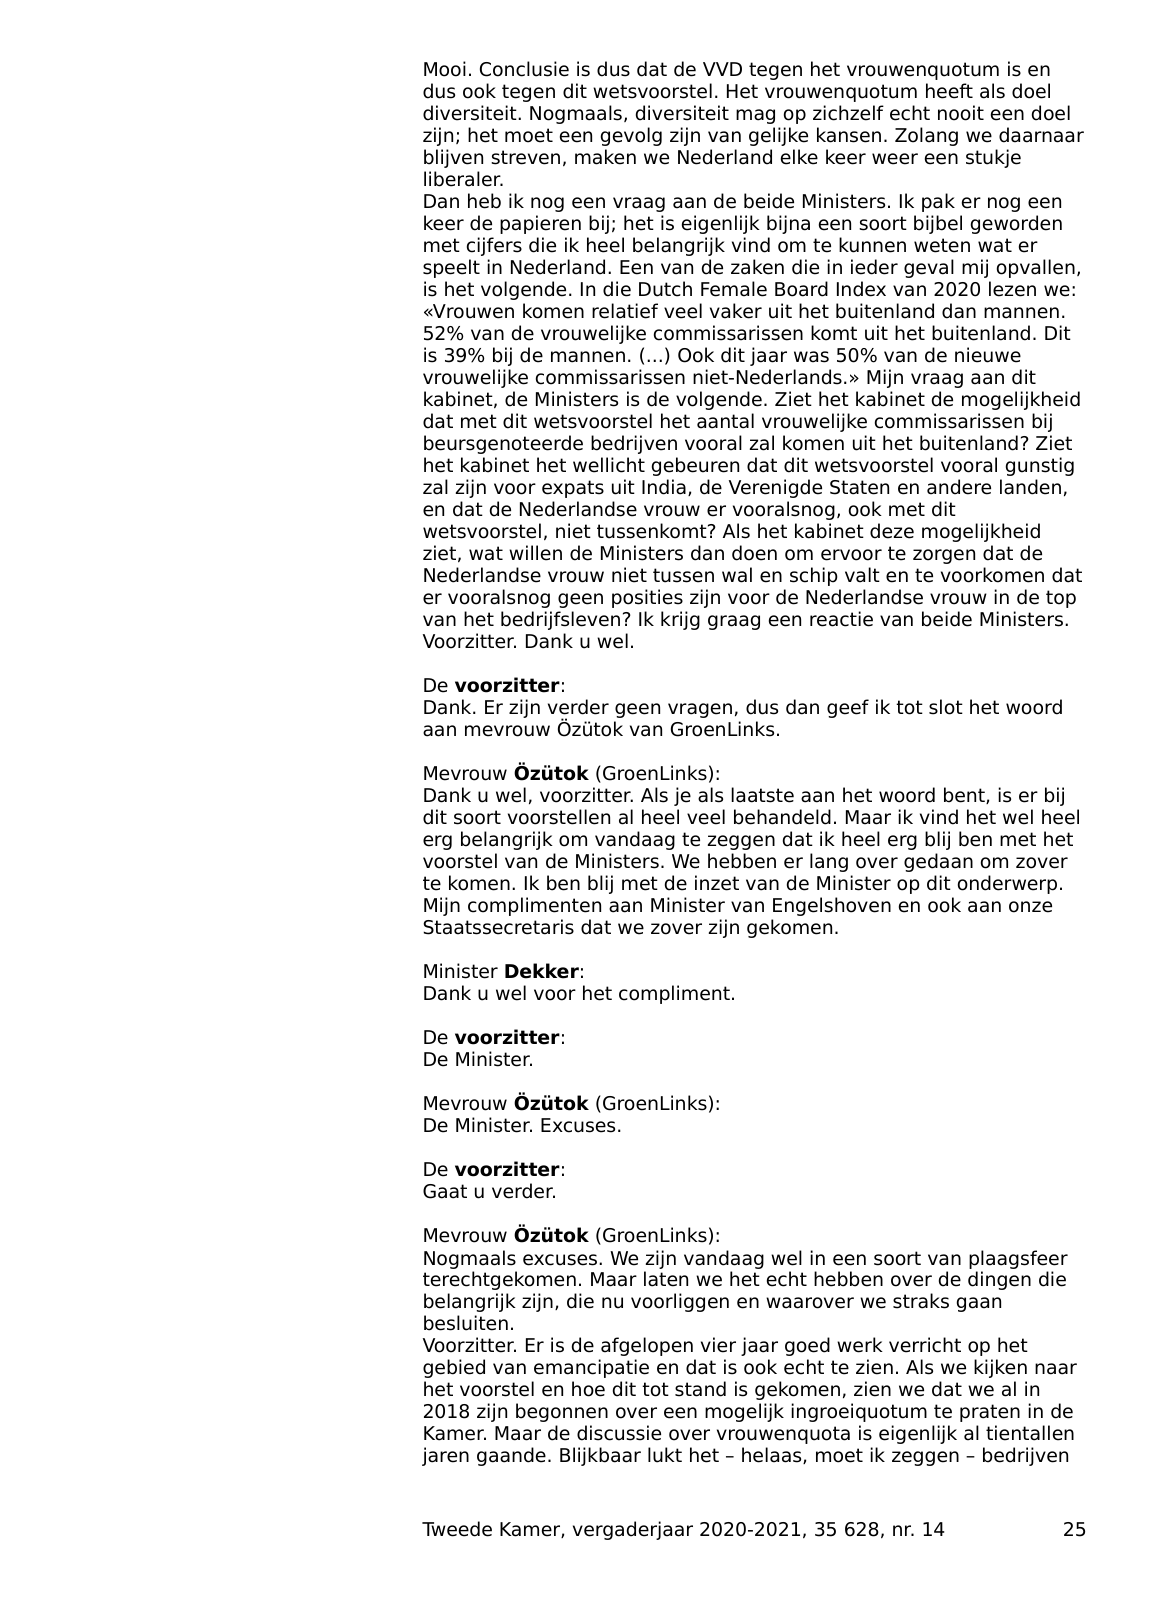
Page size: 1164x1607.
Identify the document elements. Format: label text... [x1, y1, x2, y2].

text De voorzitter: [422, 1159, 1087, 1181]
text De voorzitter: [422, 675, 1087, 697]
text Minister Dekker: [422, 961, 1087, 983]
text Mevrouw Özütok (GroenLinks): [422, 1093, 1087, 1115]
text De Minister. Excuses. [422, 1115, 1087, 1137]
text Dank. Er zijn verder geen vragen, dus dan geef ik tot slot het woord aan mevrouw Özütok van GroenLinks. [422, 697, 1087, 741]
text Mevrouw Özütok (GroenLinks): [422, 1225, 1087, 1247]
text Dank u wel, voorzitter. Als je als laatste aan het woord bent, is er bij dit soort voorstellen al heel veel behandeld. Maar ik vind het wel heel erg belangrijk om vandaag te zeggen dat ik heel erg blij ben met het voorstel van de Ministers. We hebben er lang over gedaan om zover te komen. Ik ben blij met de inzet van de Minister op dit onderwerp. Mijn complimenten aan Minister van Engelshoven en ook aan onze Staatssecretaris dat we zover zijn gekomen. [422, 785, 1087, 939]
text Gaat u verder. [422, 1181, 1087, 1203]
text De voorzitter: [422, 1027, 1087, 1049]
text Voorzitter. Er is de afgelopen vier jaar goed werk verricht op het gebied van emancipatie en dat is ook echt te zien. Als we kijken naar het voorstel en hoe dit tot stand is gekomen, zien we dat we al in 2018 zijn begonnen over een mogelijk ingroeiquotum te praten in de Kamer. Maar de discussie over vrouwenquota is eigenlijk al tientallen jaren gaande. Blijkbaar lukt het – helaas, moet ik zeggen – bedrijven [422, 1335, 1087, 1467]
text Voorzitter. Dank u wel. [422, 631, 1087, 652]
text Dan heb ik nog een vraag aan de beide Ministers. Ik pak er nog een keer de papieren bij; het is eigenlijk bijna een soort bijbel geworden met cijfers die ik heel belangrijk vind om te kunnen weten wat er speelt in Nederland. Een van de zaken die in ieder geval mij opvallen, is het volgende. In die Dutch Female Board Index van 2020 lezen we: «Vrouwen komen relatief veel vaker uit het buitenland dan mannen. 52% van de vrouwelijke commissarissen komt uit het buitenland. Dit is 39% bij de mannen. (...) Ook dit jaar was 50% van de nieuwe vrouwelijke commissarissen niet-Nederlands.» Mijn vraag aan dit kabinet, de Ministers is de volgende. Ziet het kabinet de mogelijkheid dat met dit wetsvoorstel het aantal vrouwelijke commissarissen bij beursgenoteerde bedrijven vooral zal komen uit het buitenland? Ziet het kabinet het wellicht gebeuren dat dit wetsvoorstel vooral gunstig zal zijn voor expats uit India, de Verenigde Staten en andere landen, en dat de Nederlandse vrouw er vooralsnog, ook met dit wetsvoorstel, niet tussenkomt? Als het kabinet deze mogelijkheid ziet, wat willen de Ministers dan doen om ervoor te zorgen dat de Nederlandse vrouw niet tussen wal en schip valt en te voorkomen dat er vooralsnog geen posities zijn voor de Nederlandse vrouw in de top van het bedrijfsleven? Ik krijg graag een reactie van beide Ministers. [422, 191, 1087, 631]
text Mooi. Conclusie is dus dat de VVD tegen het vrouwenquotum is en dus ook tegen dit wetsvoorstel. Het vrouwenquotum heeft als doel diversiteit. Nogmaals, diversiteit mag op zichzelf echt nooit een doel zijn; het moet een gevolg zijn van gelijke kansen. Zolang we daarnaar blijven streven, maken we Nederland elke keer weer een stukje liberaler. [422, 59, 1087, 191]
text Nogmaals excuses. We zijn vandaag wel in een soort van plaagsfeer terechtgekomen. Maar laten we het echt hebben over de dingen die belangrijk zijn, die nu voorliggen en waarover we straks gaan besluiten. [422, 1247, 1087, 1335]
text De Minister. [422, 1049, 1087, 1071]
text Mevrouw Özütok (GroenLinks): [422, 763, 1087, 785]
text Dank u wel voor het compliment. [422, 983, 1087, 1005]
